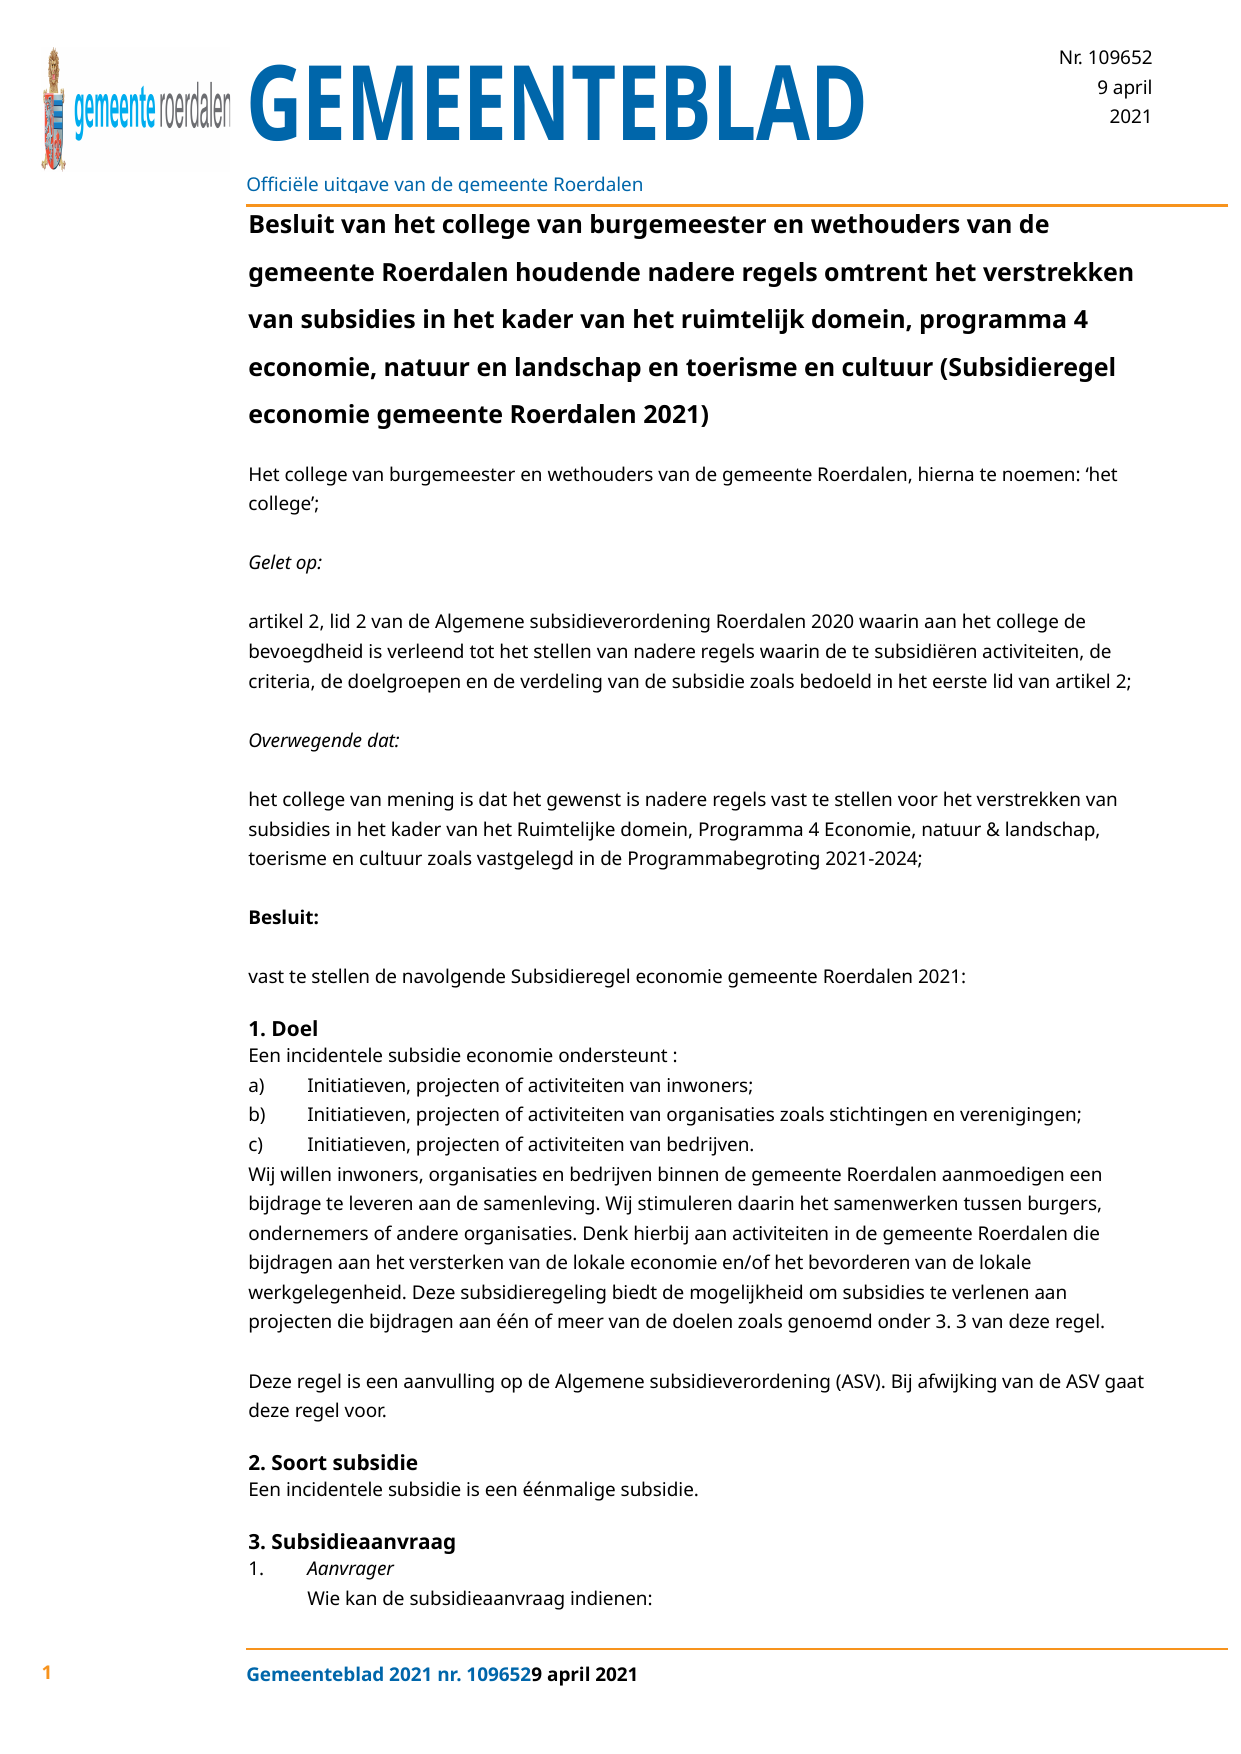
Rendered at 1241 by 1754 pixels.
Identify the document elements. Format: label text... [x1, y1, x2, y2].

list Initiatieven, projecten of activiteiten van organisaties zoals stichtingen en verenigingen; [248, 1102, 1152, 1127]
text 2. Soort subsidie [248, 1448, 1152, 1476]
text 1. Doel [248, 1014, 1152, 1042]
text Besluit: [248, 904, 1152, 930]
list Wie kan de subsidieaanvraag indienen: [248, 1585, 1152, 1611]
text Wij willen inwoners, organisaties en bedrijven binnen de gemeente Roerdalen aanmoedigen een bijdrage te leveren aan de samenleving. Wij stimuleren daarin het samenwerken tussen burgers, ondernemers of andere organisaties. Denk hierbij aan activiteiten in de gemeente Roerdalen die bijdragen aan het versterken van de lokale economie en/of het bevorderen van de lokale werkgelegenheid. Deze subsidieregeling biedt de mogelijkheid om subsidies te verlenen aan projecten die bijdragen aan één of meer van de doelen zoals genoemd onder 3. 3 van deze regel. [248, 1161, 1152, 1334]
text het college van mening is dat het gewenst is nadere regels vast te stellen voor het verstrekken van subsidies in het kader van het Ruimtelijke domein, Programma 4 Economie, natuur & landschap, toerisme en cultuur zoals vastgelegd in de Programmabegroting 2021-2024; [248, 786, 1152, 871]
list Initiatieven, projecten of activiteiten van inwoners; [248, 1072, 1152, 1098]
list Aanvrager [248, 1555, 1152, 1581]
text Gelet op: [248, 549, 1152, 575]
text Een incidentele subsidie economie ondersteunt : [248, 1042, 1152, 1068]
list Initiatieven, projecten of activiteiten van bedrijven. [248, 1131, 1152, 1157]
text 3. Subsidieaanvraag [248, 1527, 1152, 1555]
text artikel 2, lid 2 van de Algemene subsidieverordening Roerdalen 2020 waarin aan het college de bevoegdheid is verleend tot het stellen van nadere regels waarin de te subsidiëren activiteiten, de criteria, de doelgroepen en de verdeling van de subsidie zoals bedoeld in het eerste lid van artikel 2; [248, 609, 1152, 693]
text Het college van burgemeester en wethouders van de gemeente Roerdalen, hierna te noemen: ‘het college’; [248, 461, 1152, 516]
text Overwegende dat: [248, 727, 1152, 753]
text vast te stellen de navolgende Subsidieregel economie gemeente Roerdalen 2021: [248, 964, 1152, 989]
text Een incidentele subsidie is een éénmalige subsidie. [248, 1476, 1152, 1502]
text Deze regel is een aanvulling op de Algemene subsidieverordening (ASV). Bij afwijking van de ASV gaat deze regel voor. [248, 1368, 1152, 1423]
text Besluit van het college van burgemeester en wethouders van de gemeente Roerdalen houdende nadere regels omtrent het verstrekken van subsidies in het kader van het ruimtelijk domein, programma 4 economie, natuur en landschap en toerisme en cultuur (Subsidieregel economie gemeente Roerdalen 2021) [248, 207, 1152, 431]
picture [41, 47, 231, 172]
